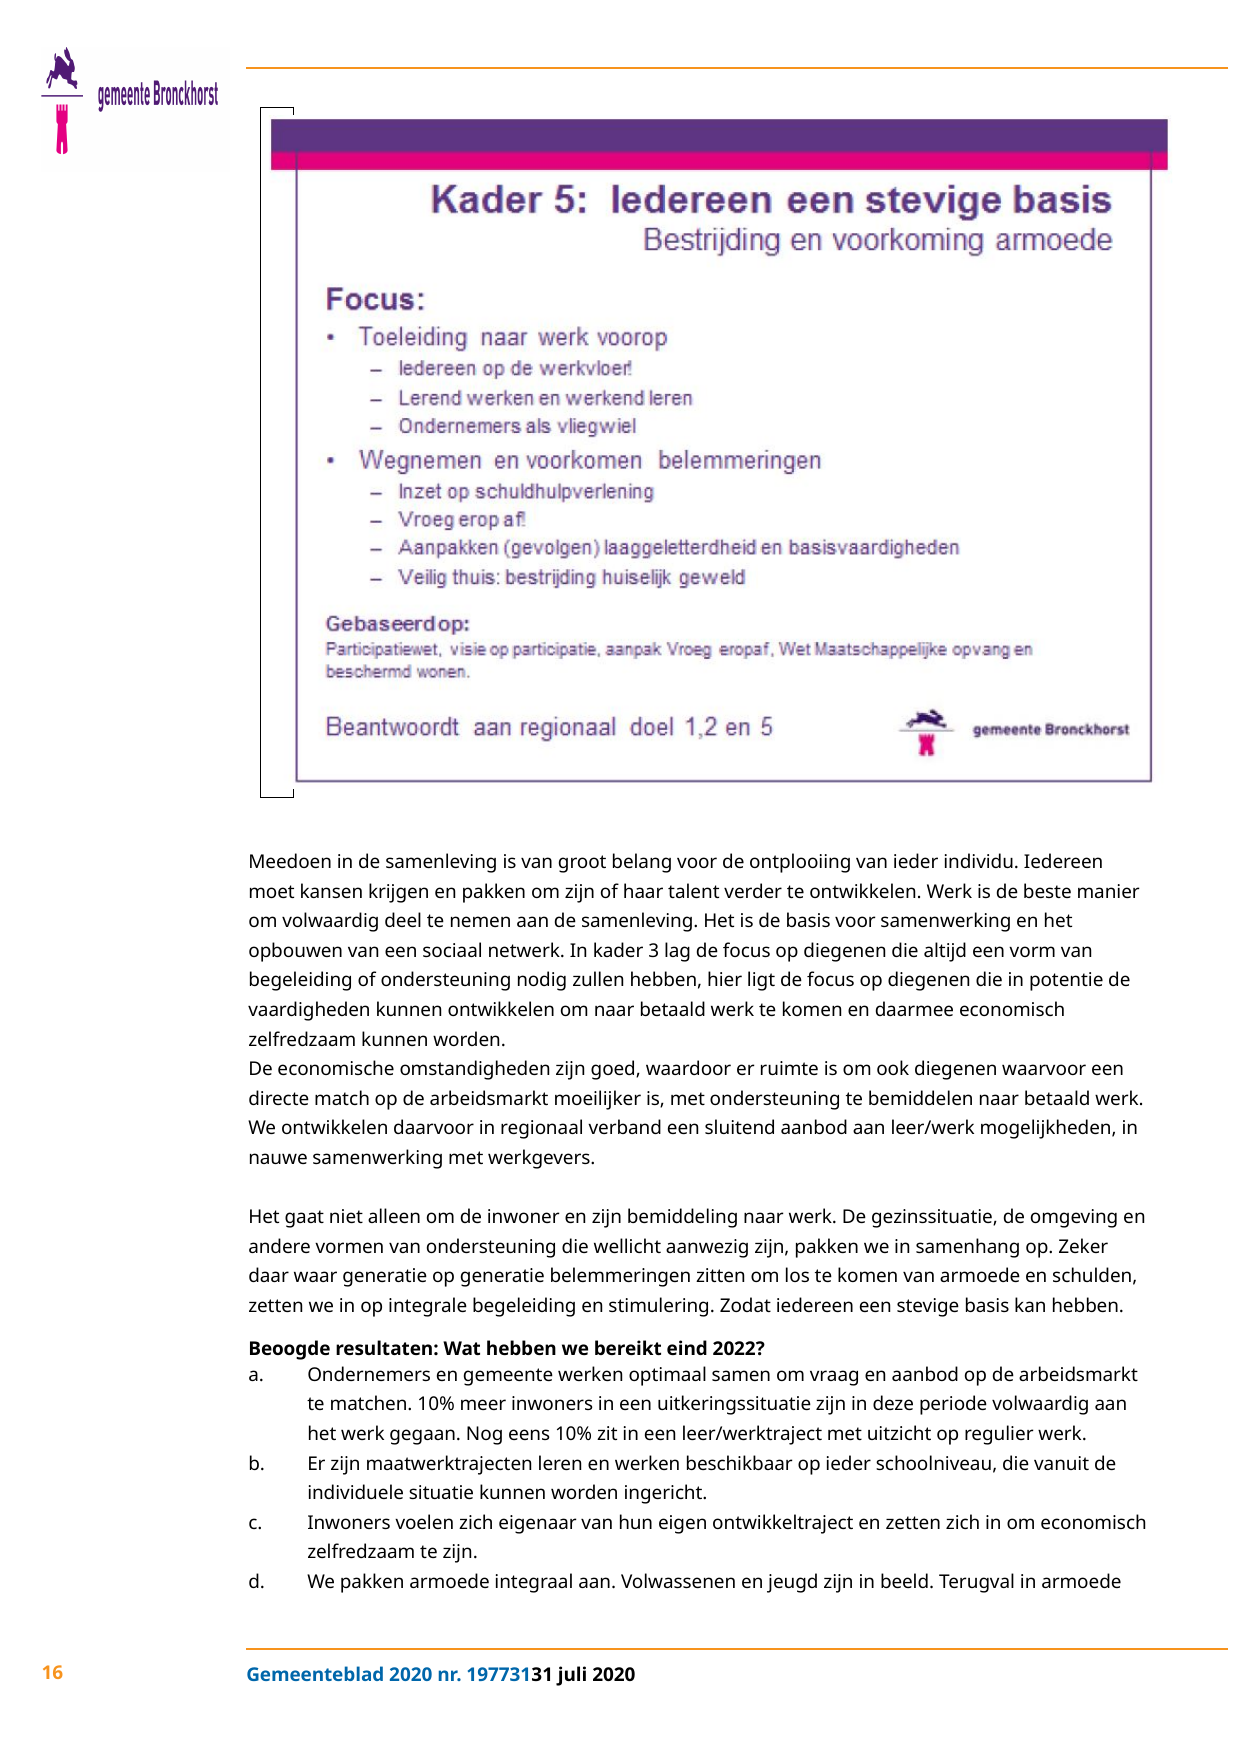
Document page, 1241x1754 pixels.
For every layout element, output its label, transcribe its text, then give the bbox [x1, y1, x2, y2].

list Inwoners voelen zich eigenaar van hun eigen ontwikkeltraject en zetten zich in om economisch zelfredzaam te zijn. [248, 1509, 1152, 1564]
list We pakken armoede integraal aan. Volwassenen en jeugd zijn in beeld. Terugval in armoede [248, 1568, 1152, 1594]
text Meedoen in de samenleving is van groot belang voor de ontplooiing van ieder individu. Iedereen moet kansen krijgen en pakken om zijn of haar talent verder te ontwikkelen. Werk is de beste manier om volwaardig deel te nemen aan de samenleving. Het is de basis voor samenwerking en het opbouwen van een sociaal netwerk. In kader 3 lag de focus op diegenen die altijd een vorm van begeleiding of ondersteuning nodig zullen hebben, hier ligt de focus op diegenen die in potentie de vaardigheden kunnen ontwikkelen om naar betaald werk te komen en daarmee economisch zelfredzaam kunnen worden. [248, 848, 1152, 1052]
list Ondernemers en gemeente werken optimaal samen om vraag en aanbod op de arbeidsmarkt te matchen. 10% meer inwoners in een uitkeringssituatie zijn in deze periode volwaardig aan het werk gegaan. Nog eens 10% zit in een leer/werktraject met uitzicht op regulier werk. [248, 1361, 1152, 1446]
picture [41, 47, 231, 172]
text Het gaat niet alleen om de inwoner en zijn bemiddeling naar werk. De gezinssituatie, de omgeving en andere vormen van ondersteuning die wellicht aanwezig zijn, pakken we in samenhang op. Zeker daar waar generatie op generatie belemmeringen zitten om los te komen van armoede en schulden, zetten we in op integrale begeleiding en stimulering. Zodat iedereen een stevige basis kan hebben. [248, 1203, 1152, 1318]
list Er zijn maatwerktrajecten leren en werken beschikbaar op ieder schoolniveau, die vanuit de individuele situatie kunnen worden ingericht. [248, 1450, 1152, 1505]
picture [268, 115, 1173, 789]
text Beoogde resultaten: Wat hebben we bereikt eind 2022? [248, 1335, 1152, 1361]
text De economische omstandigheden zijn goed, waardoor er ruimte is om ook diegenen waarvoor een directe match op de arbeidsmarkt moeilijker is, met ondersteuning te bemiddelen naar betaald werk. We ontwikkelen daarvoor in regionaal verband een sluitend aanbod aan leer/werk mogelijkheden, in nauwe samenwerking met werkgevers. [248, 1055, 1152, 1170]
